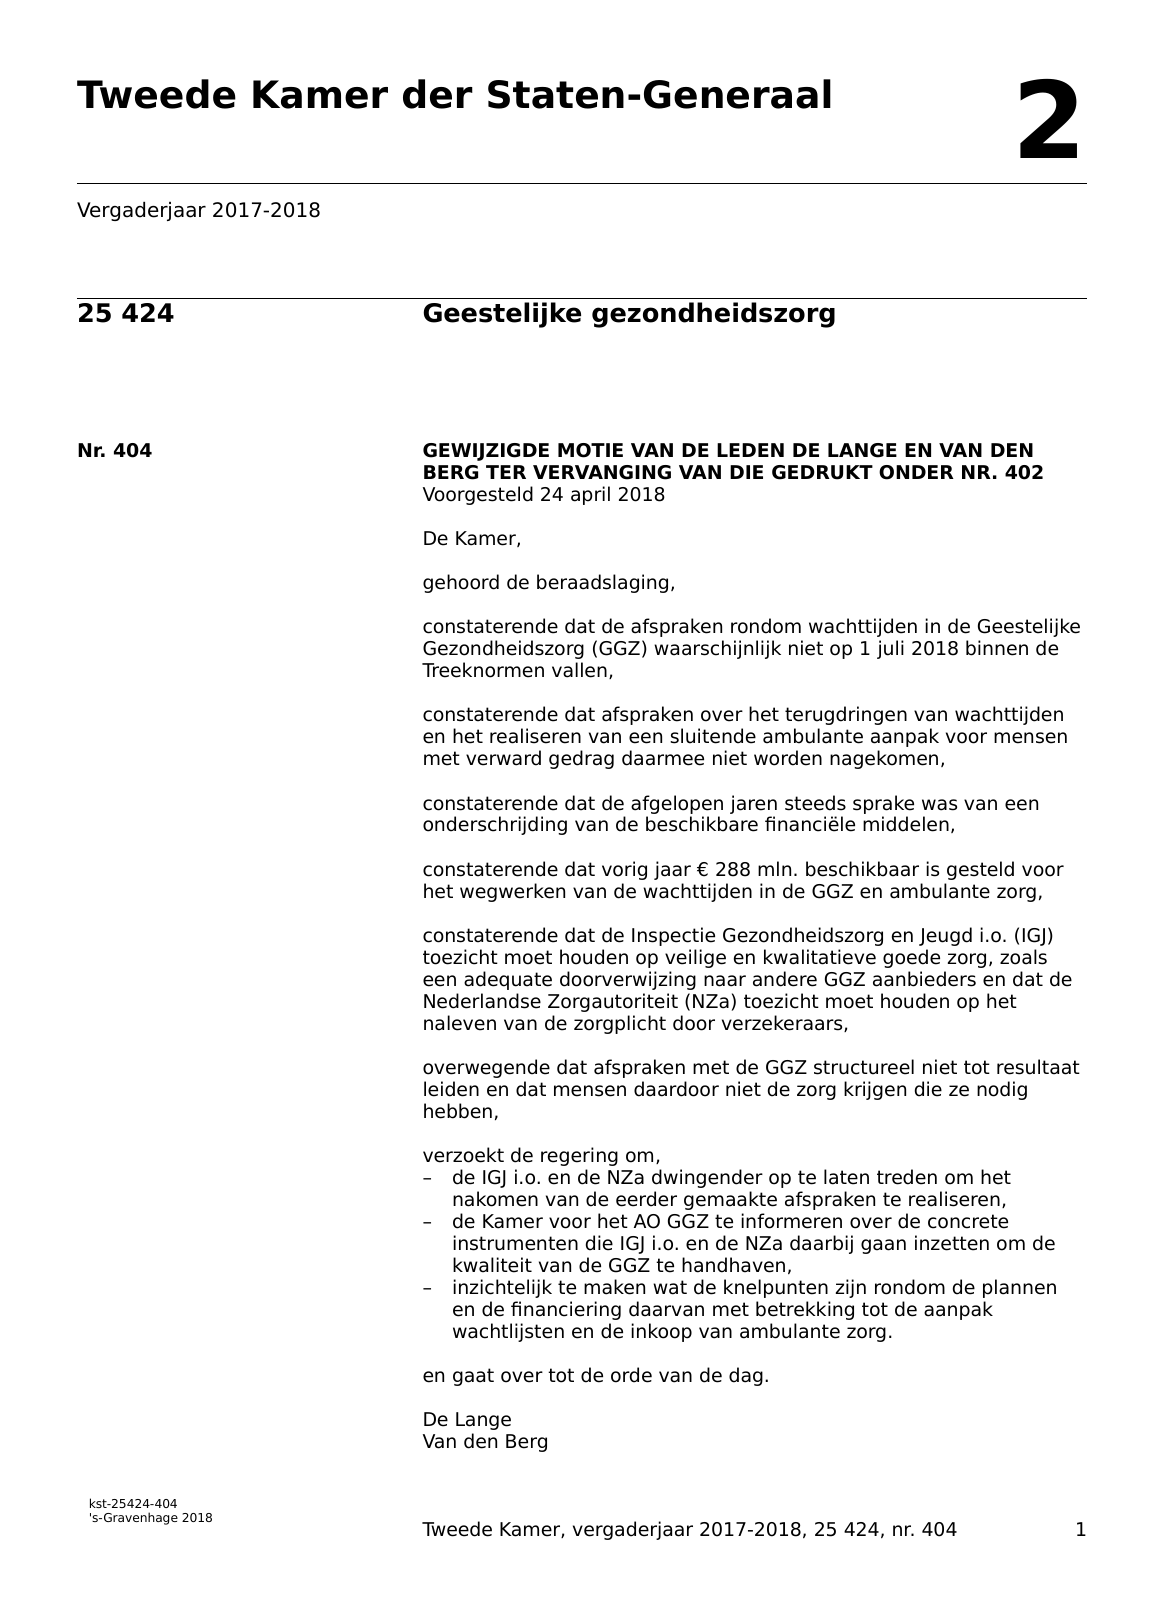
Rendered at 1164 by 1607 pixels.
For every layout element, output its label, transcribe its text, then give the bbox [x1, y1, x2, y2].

text en gaat over tot de orde van de dag. [422, 1365, 1087, 1387]
text verzoekt de regering om, [422, 1145, 1087, 1167]
text De Kamer, [422, 528, 1087, 550]
text – de IGJ i.o. en de NZa dwingender op te laten treden om het nakomen van de eerder gemaakte afspraken te realiseren, [422, 1167, 1087, 1211]
table_header 2 [886, 59, 1087, 183]
text Voorgesteld 24 april 2018 [422, 484, 1087, 506]
text Van den Berg [422, 1431, 1087, 1453]
text overwegende dat afspraken met de GGZ structureel niet tot resultaat leiden en dat mensen daardoor niet de zorg krijgen die ze nodig hebben, [422, 1057, 1087, 1123]
text De Lange [422, 1409, 1087, 1431]
text constaterende dat de afspraken rondom wachttijden in de Geestelijke Gezondheidszorg (GGZ) waarschijnlijk niet op 1 juli 2018 binnen de Treeknormen vallen, [422, 616, 1087, 682]
text constaterende dat vorig jaar € 288 mln. beschikbaar is gesteld voor het wegwerken van de wachttijden in de GGZ en ambulante zorg, [422, 858, 1087, 902]
text – de Kamer voor het AO GGZ te informeren over de concrete instrumenten die IGJ i.o. en de NZa daarbij gaan inzetten om de kwaliteit van de GGZ te handhaven, [422, 1211, 1087, 1277]
text kst-25424-404 [88, 1497, 323, 1511]
subtitle 25 424 Geestelijke gezondheidszorg [77, 299, 1087, 329]
text constaterende dat de Inspectie Gezondheidszorg en Jeugd i.o. (IGJ) toezicht moet houden op veilige en kwalitatieve goede zorg, zoals een adequate doorverwijzing naar andere GGZ aanbieders en dat de Nederlandse Zorgautoriteit (NZa) toezicht moet houden op het naleven van de zorgplicht door verzekeraars, [422, 925, 1087, 1034]
text constaterende dat de afgelopen jaren steeds sprake was van een onderschrijding van de beschikbare financiële middelen, [422, 792, 1087, 836]
subtitle Nr. 404 GEWIJZIGDE MOTIE VAN DE LEDEN DE LANGE EN VAN DEN BERG TER VERVANGING VAN DIE GEDRUKT ONDER NR. 402 [77, 440, 1087, 484]
text – inzichtelijk te maken wat de knelpunten zijn rondom de plannen en de financiering daarvan met betrekking tot de aanpak wachtlijsten en de inkoop van ambulante zorg. [422, 1277, 1087, 1343]
text 's-Gravenhage 2018 [88, 1511, 323, 1525]
table_header Tweede Kamer der Staten-Generaal [77, 59, 886, 183]
text gehoord de beraadslaging, [422, 572, 1087, 594]
table_cell Vergaderjaar 2017-2018 [77, 184, 1087, 298]
text constaterende dat afspraken over het terugdringen van wachttijden en het realiseren van een sluitende ambulante aanpak voor mensen met verward gedrag daarmee niet worden nagekomen, [422, 704, 1087, 770]
